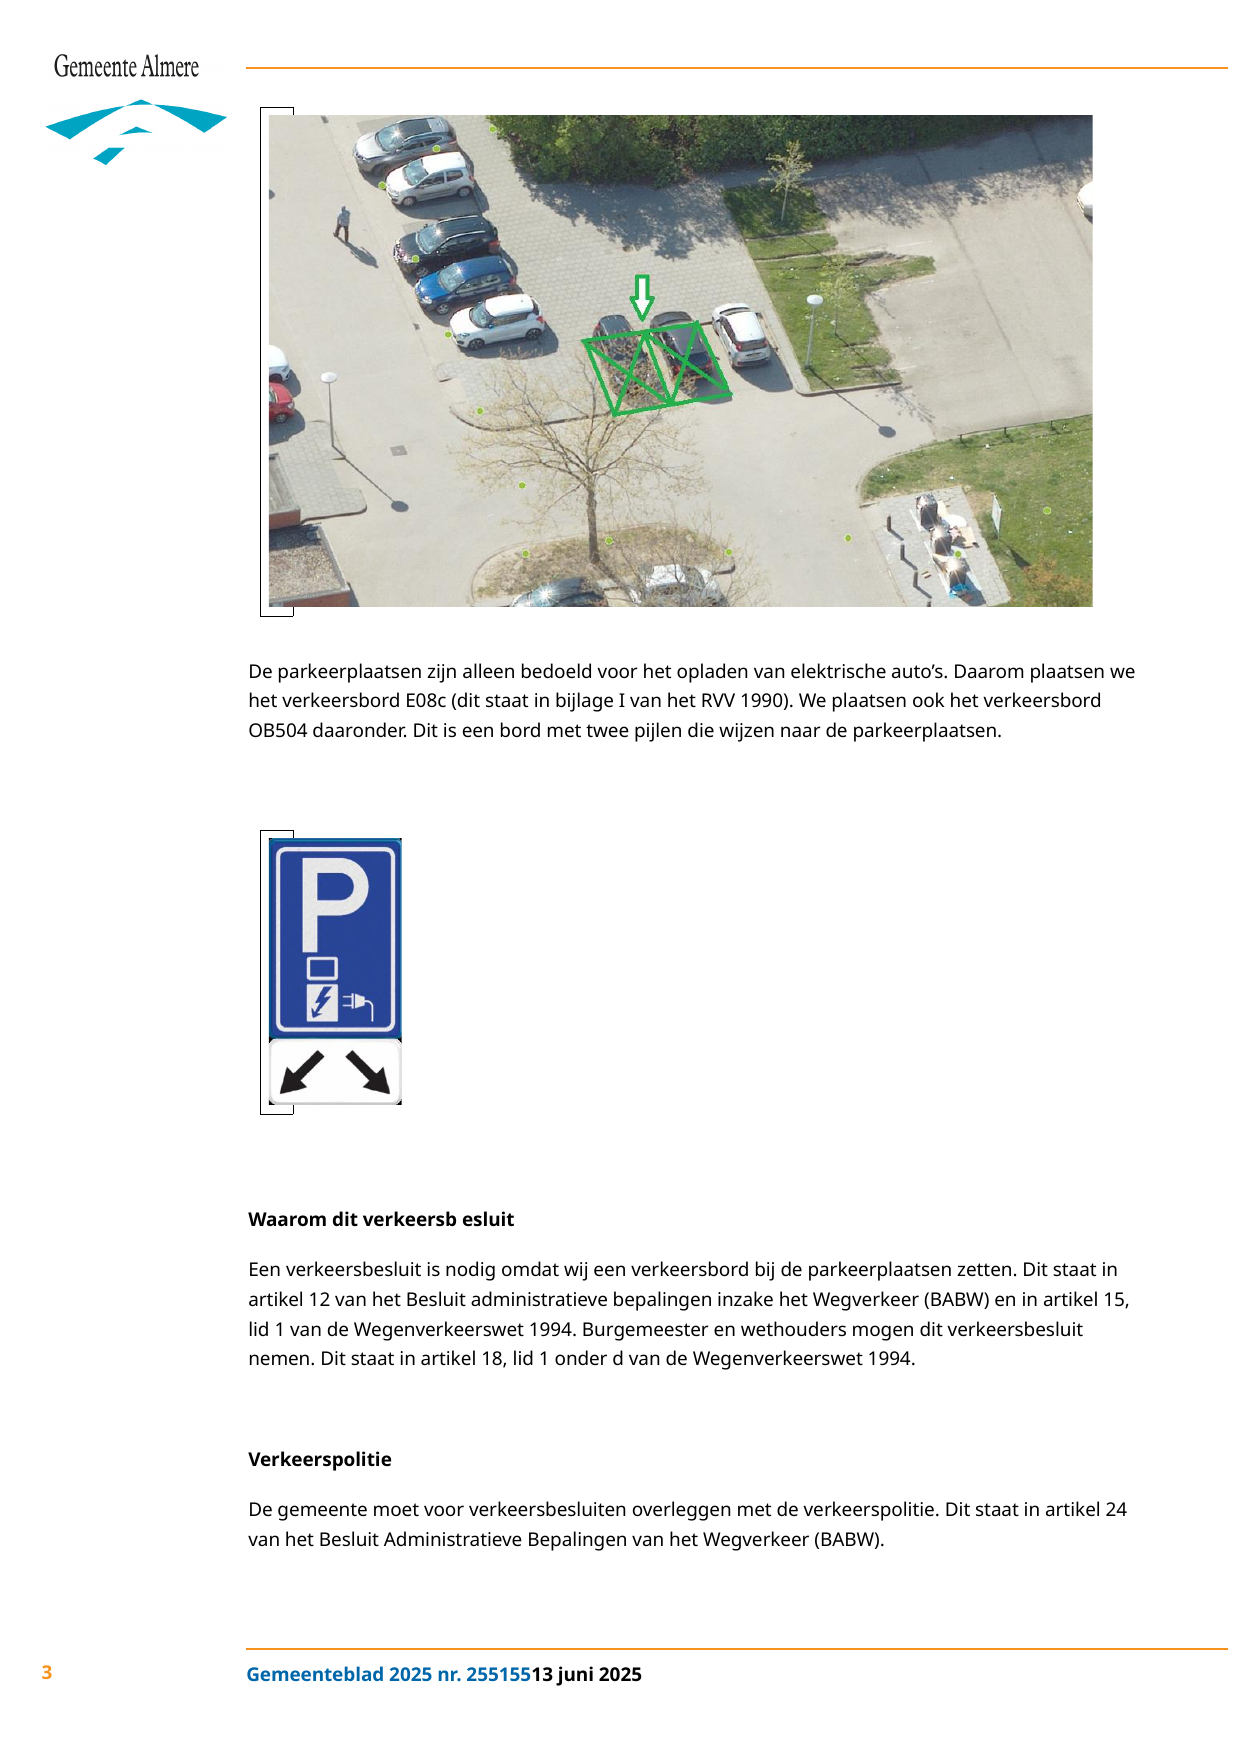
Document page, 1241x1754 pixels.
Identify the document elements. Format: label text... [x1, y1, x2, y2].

text Waarom dit verkeersb esluit [248, 1206, 1152, 1232]
picture [268, 838, 402, 1105]
text Verkeerspolitie [248, 1446, 1152, 1472]
text De parkeerplaatsen zijn alleen bedoeld voor het opladen van elektrische auto’s. Daarom plaatsen we het verkeersbord E08c (dit staat in bijlage I van het RVV 1990). We plaatsen ook het verkeersbord OB504 daaronder. Dit is een bord met twee pijlen die wijzen naar de parkeerplaatsen. [248, 658, 1152, 743]
picture [41, 47, 231, 172]
text De gemeente moet voor verkeersbesluiten overleggen met de verkeerspolitie. Dit staat in artikel 24 van het Besluit Administratieve Bepalingen van het Wegverkeer (BABW). [248, 1497, 1152, 1552]
picture [268, 115, 1093, 607]
text Een verkeersbesluit is nodig omdat wij een verkeersbord bij de parkeerplaatsen zetten. Dit staat in artikel 12 van het Besluit administratieve bepalingen inzake het Wegverkeer (BABW) en in artikel 15, lid 1 van de Wegenverkeerswet 1994. Burgemeester en wethouders mogen dit verkeersbesluit nemen. Dit staat in artikel 18, lid 1 onder d van de Wegenverkeerswet 1994. [248, 1257, 1152, 1371]
